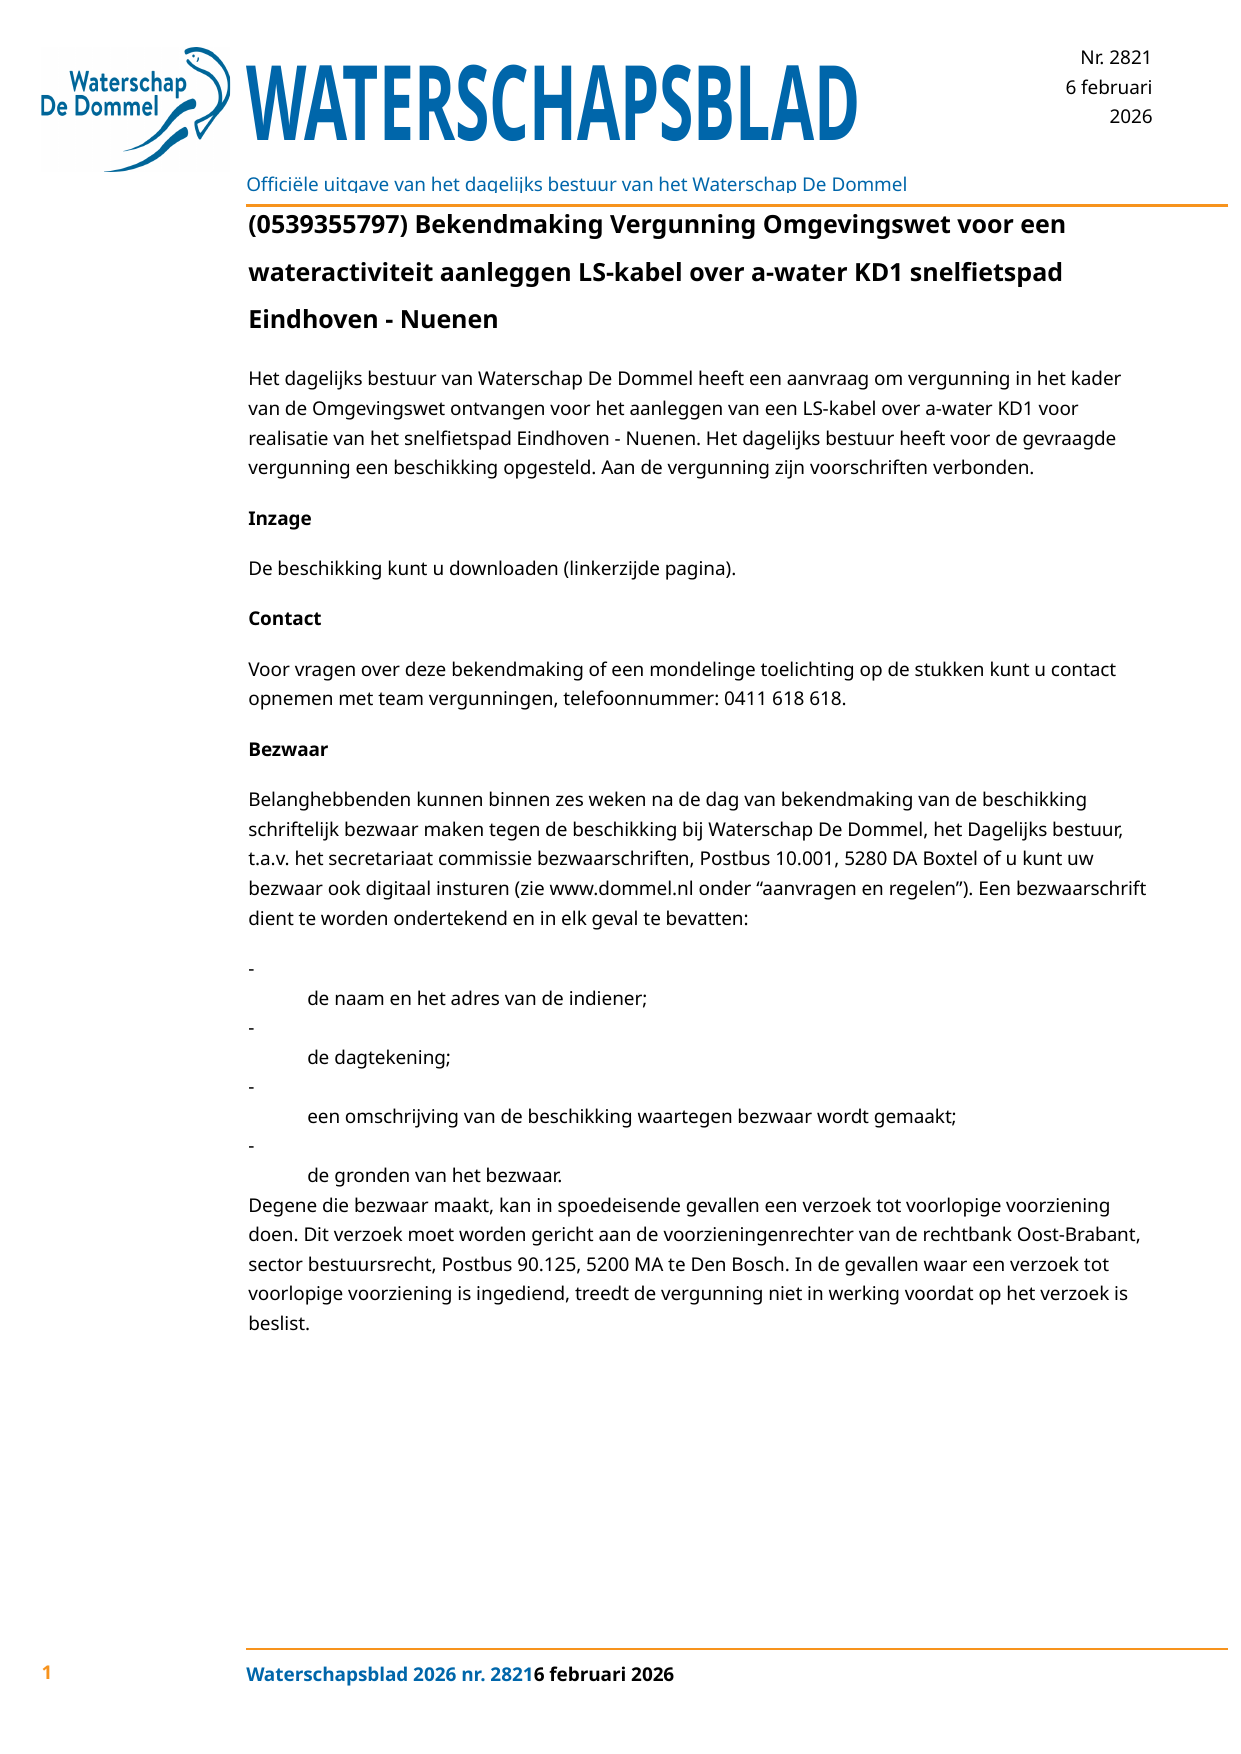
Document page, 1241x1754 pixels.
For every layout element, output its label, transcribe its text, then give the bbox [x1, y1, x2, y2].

text Bezwaar [248, 736, 1152, 762]
text Degene die bezwaar maakt, kan in spoedeisende gevallen een verzoek tot voorlopige voorziening doen. Dit verzoek moet worden gericht aan de voorzieningenrechter van de rechtbank Oost-Brabant, sector bestuursrecht, Postbus 90.125, 5200 MA te Den Bosch. In de gevallen waar een verzoek tot voorlopige voorziening is ingediend, treedt de vergunning niet in werking voordat op het verzoek is beslist. [248, 1192, 1152, 1336]
text (0539355797) Bekendmaking Vergunning Omgevingswet voor een wateractiviteit aanleggen LS-kabel over a-water KD1 snelfietspad Eindhoven - Nuenen [248, 207, 1152, 336]
text Inzage [248, 505, 1152, 530]
text Belanghebbenden kunnen binnen zes weken na de dag van bekendmaking van de beschikking schriftelijk bezwaar maken tegen de beschikking bij Waterschap De Dommel, het Dagelijks bestuur, t.a.v. het secretariaat commissie bezwaarschriften, Postbus 10.001, 5280 DA Boxtel of u kunt uw bezwaar ook digitaal insturen (zie www.dommel.nl onder “aanvragen en regelen”). Een bezwaarschrift dient te worden ondertekend en in elk geval te bevatten: [248, 786, 1152, 930]
picture [204, 47, 231, 76]
picture [41, 47, 231, 172]
list de gronden van het bezwaar. [248, 1162, 1152, 1188]
picture [198, 118, 210, 131]
text Contact [248, 606, 1152, 631]
text Het dagelijks bestuur van Waterschap De Dommel heeft een aanvraag om vergunning in het kader van de Omgevingswet ontvangen voor het aanleggen van een LS-kabel over a-water KD1 voor realisatie van het snelfietspad Eindhoven - Nuenen. Het dagelijks bestuur heeft voor de gevraagde vergunning een beschikking opgesteld. Aan de vergunning zijn voorschriften verbonden. [248, 366, 1152, 480]
list een omschrijving van de beschikking waartegen bezwaar wordt gemaakt; [248, 1103, 1152, 1129]
picture [45, 99, 51, 111]
list de naam en het adres van de indiener; [248, 985, 1152, 1010]
text Voor vragen over deze bekendmaking of een mondelinge toelichting op de stukken kunt u contact opnemen met team vergunningen, telefoonnummer: 0411 618 618. [248, 656, 1152, 711]
list de dagtekening; [248, 1044, 1152, 1069]
text De beschikking kunt u downloaden (linkerzijde pagina). [248, 555, 1152, 581]
